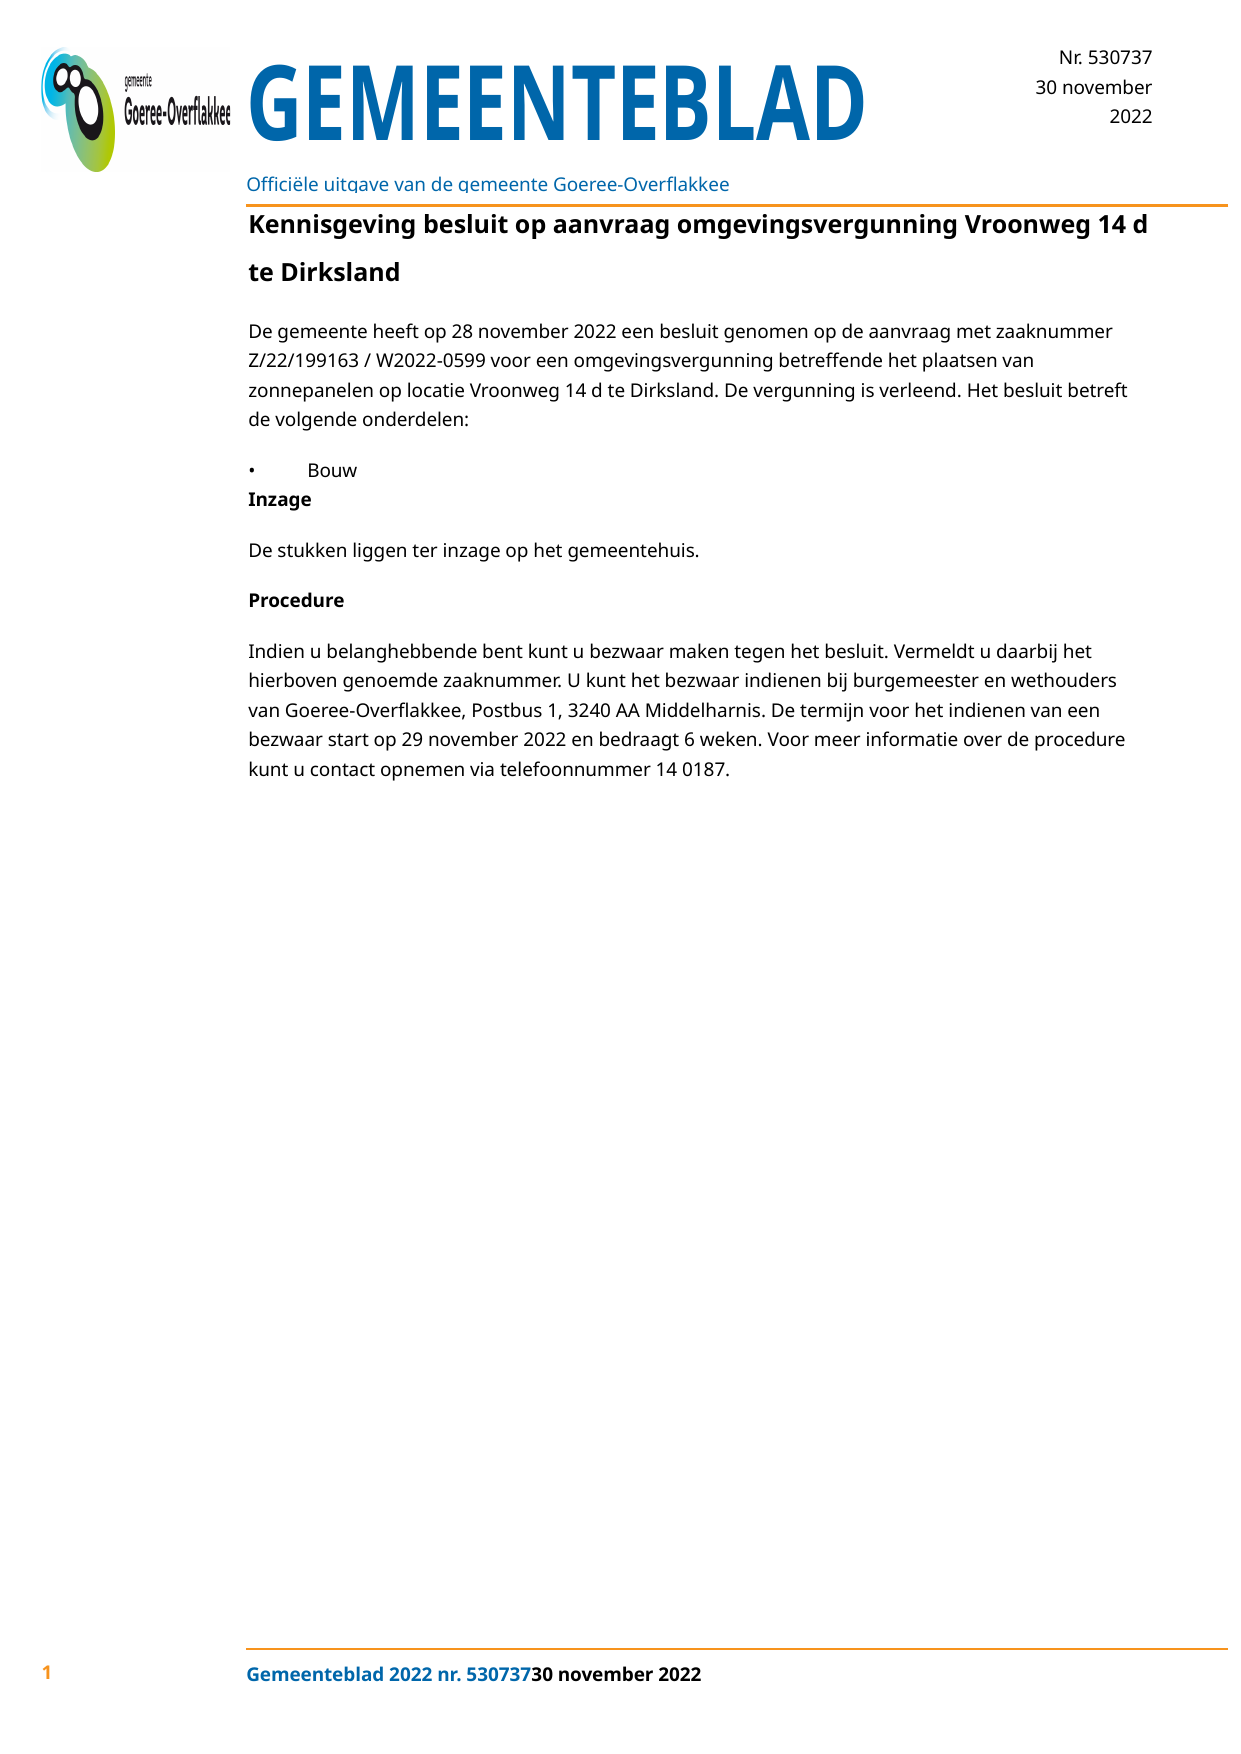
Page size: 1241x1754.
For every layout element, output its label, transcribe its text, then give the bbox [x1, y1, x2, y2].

text De stukken liggen ter inzage op het gemeentehuis. [248, 537, 1152, 563]
text De gemeente heeft op 28 november 2022 een besluit genomen op de aanvraag met zaaknummer Z/22/199163 / W2022-0599 voor een omgevingsvergunning betreffende het plaatsen van zonnepanelen op locatie Vroonweg 14 d te Dirksland. De vergunning is verleend. Het besluit betreft de volgende onderdelen: [248, 318, 1152, 432]
text Indien u belanghebbende bent kunt u bezwaar maken tegen het besluit. Vermeldt u daarbij het hierboven genoemde zaaknummer. U kunt het bezwaar indienen bij burgemeester en wethouders van Goeree-Overflakkee, Postbus 1, 3240 AA Middelharnis. De termijn voor het indienen van een bezwaar start op 29 november 2022 en bedraagt 6 weken. Voor meer informatie over de procedure kunt u contact opnemen via telefoonnummer 14 0187. [248, 638, 1152, 782]
text Procedure [248, 587, 1152, 613]
text Inzage [248, 487, 1152, 512]
picture [41, 47, 231, 172]
text Kennisgeving besluit op aanvraag omgevingsvergunning Vroonweg 14 d te Dirksland [248, 207, 1152, 288]
list Bouw [248, 457, 1152, 483]
